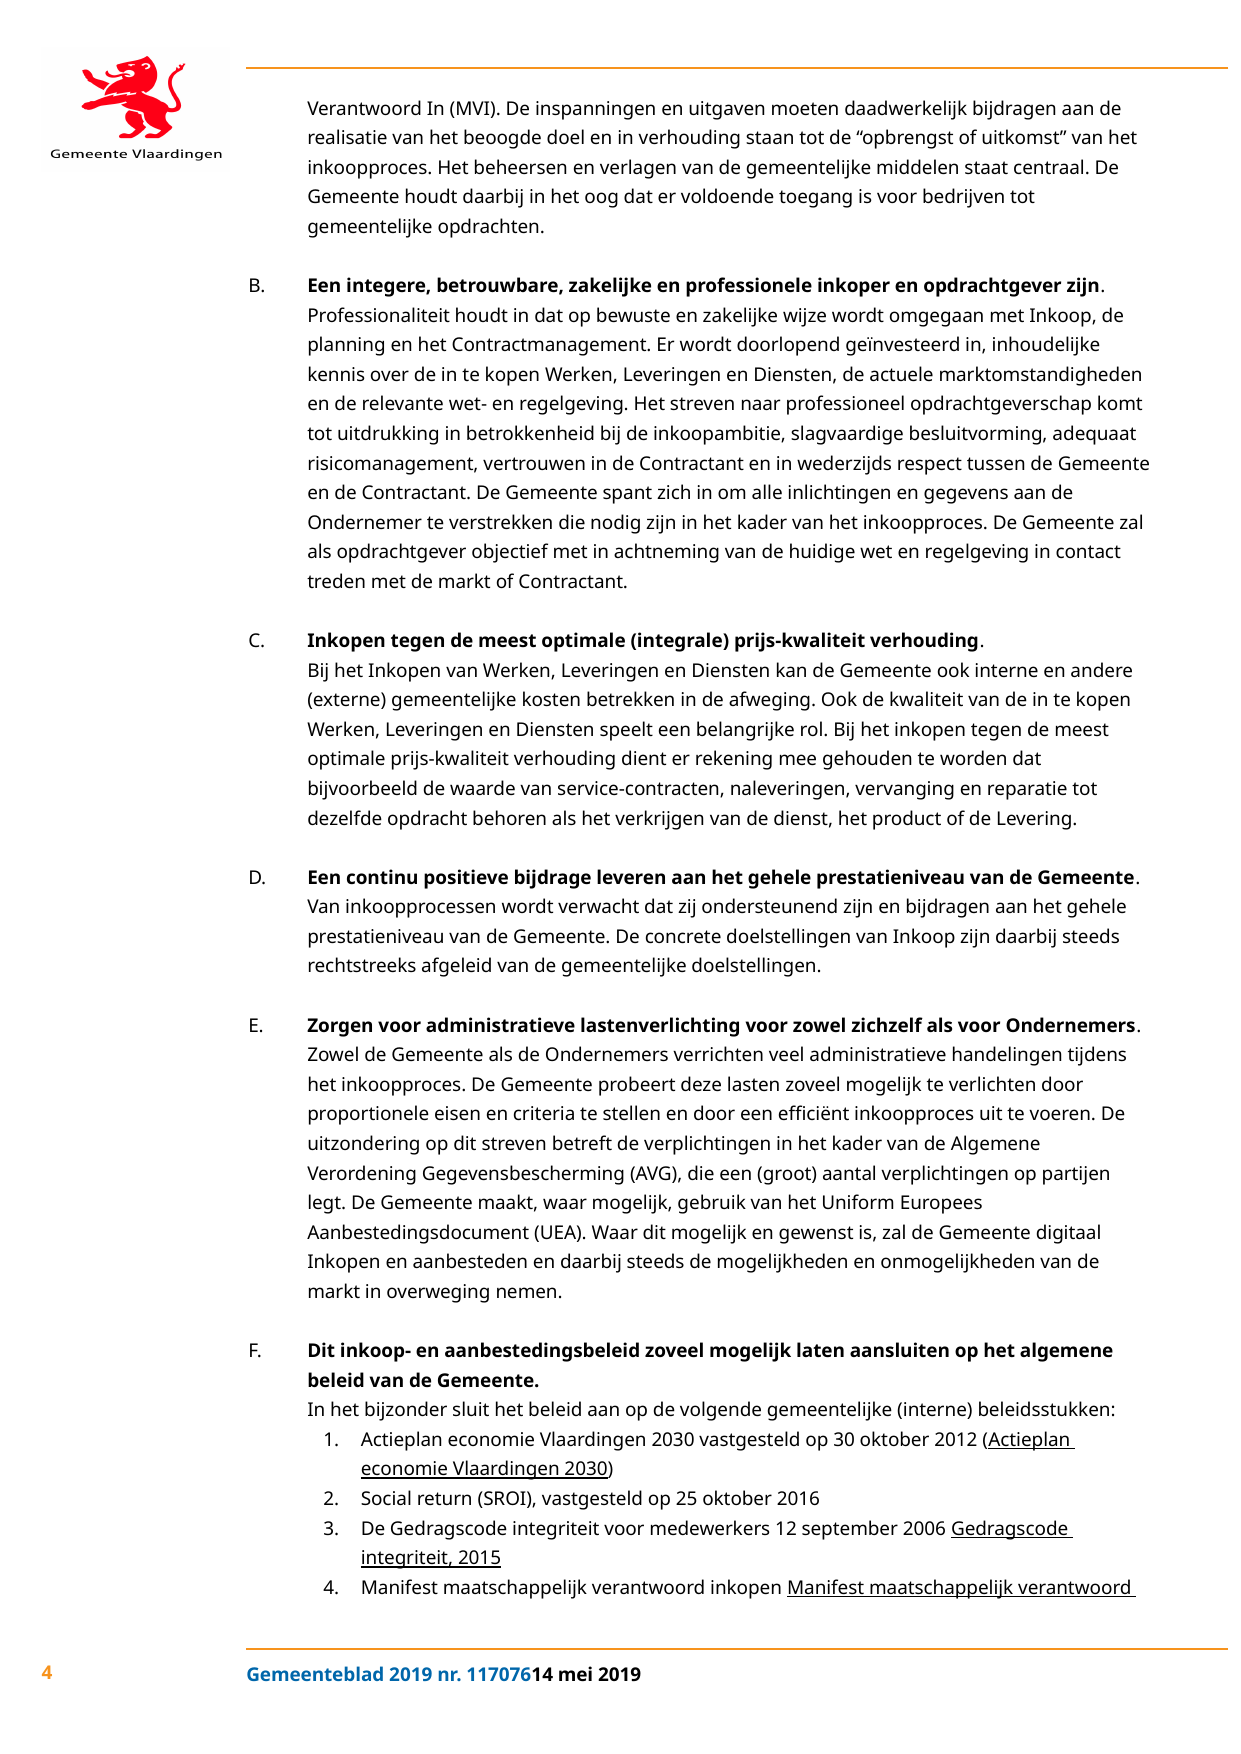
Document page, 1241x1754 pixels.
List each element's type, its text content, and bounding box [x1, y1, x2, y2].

list De Gedragscode integriteit voor medewerkers 12 september 2006 Gedragscode integriteit, 2015 [323, 1515, 1152, 1570]
list Van inkoopprocessen wordt verwacht dat zij ondersteunend zijn en bijdragen aan het gehele prestatieniveau van de Gemeente. De concrete doelstellingen van Inkoop zijn daarbij steeds rechtstreeks afgeleid van de gemeentelijke doelstellingen. [248, 893, 1152, 978]
list Zorgen voor administratieve lastenverlichting voor zowel zichzelf als voor Ondernemers. [248, 1012, 1152, 1038]
list Inkopen tegen de meest optimale (integrale) prijs-kwaliteit verhouding. [248, 627, 1152, 653]
list Verantwoord In (MVI). De inspanningen en uitgaven moeten daadwerkelijk bijdragen aan de realisatie van het beoogde doel en in verhouding staan tot de “opbrengst of uitkomst” van het inkoopproces. Het beheersen en verlagen van de gemeentelijke middelen staat centraal. De Gemeente houdt daarbij in het oog dat er voldoende toegang is voor bedrijven tot gemeentelijke opdrachten. [248, 95, 1152, 239]
list Manifest maatschappelijk verantwoord inkopen Manifest maatschappelijk verantwoord [323, 1574, 1152, 1600]
list Actieplan economie Vlaardingen 2030 vastgesteld op 30 oktober 2012 (Actieplan economie Vlaardingen 2030) [323, 1426, 1152, 1481]
list In het bijzonder sluit het beleid aan op de volgende gemeentelijke (interne) beleidsstukken: [248, 1396, 1152, 1422]
list Social return (SROI), vastgesteld op 25 oktober 2016 [323, 1485, 1152, 1511]
list Een integere, betrouwbare, zakelijke en professionele inkoper en opdrachtgever zijn. Professionaliteit houdt in dat op bewuste en zakelijke wijze wordt omgegaan met Inkoop, de planning en het Contractmanagement. Er wordt doorlopend geïnvesteerd in, inhoudelijke kennis over de in te kopen Werken, Leveringen en Diensten, de actuele marktomstandigheden en de relevante wet- en regelgeving. Het streven naar professioneel opdrachtgeverschap komt tot uitdrukking in betrokkenheid bij de inkoopambitie, slagvaardige besluitvorming, adequaat risicomanagement, vertrouwen in de Contractant en in wederzijds respect tussen de Gemeente en de Contractant. De Gemeente spant zich in om alle inlichtingen en gegevens aan de Ondernemer te verstrekken die nodig zijn in het kader van het inkoopproces. De Gemeente zal als opdrachtgever objectief met in achtneming van de huidige wet en regelgeving in contact treden met de markt of Contractant. [248, 272, 1152, 594]
list Dit inkoop- en aanbestedingsbeleid zoveel mogelijk laten aansluiten op het algemene beleid van de Gemeente. [248, 1337, 1152, 1393]
list Zowel de Gemeente als de Ondernemers verrichten veel administratieve handelingen tijdens het inkoopproces. De Gemeente probeert deze lasten zoveel mogelijk te verlichten door proportionele eisen en criteria te stellen en door een efficiënt inkoopproces uit te voeren. De uitzondering op dit streven betreft de verplichtingen in het kader van de Algemene Verordening Gegevensbescherming (AVG), die een (groot) aantal verplichtingen op partijen legt. De Gemeente maakt, waar mogelijk, gebruik van het Uniform Europees Aanbestedingsdocument (UEA). Waar dit mogelijk en gewenst is, zal de Gemeente digitaal Inkopen en aanbesteden en daarbij steeds de mogelijkheden en onmogelijkheden van de markt in overweging nemen. [248, 1041, 1152, 1304]
list Een continu positieve bijdrage leveren aan het gehele prestatieniveau van de Gemeente. [248, 864, 1152, 890]
list Bij het Inkopen van Werken, Leveringen en Diensten kan de Gemeente ook interne en andere (externe) gemeentelijke kosten betrekken in de afweging. Ook de kwaliteit van de in te kopen Werken, Leveringen en Diensten speelt een belangrijke rol. Bij het inkopen tegen de meest optimale prijs-kwaliteit verhouding dient er rekening mee gehouden te worden dat bijvoorbeeld de waarde van service-contracten, naleveringen, vervanging en reparatie tot dezelfde opdracht behoren als het verkrijgen van de dienst, het product of de Levering. [248, 657, 1152, 831]
picture [41, 47, 231, 172]
